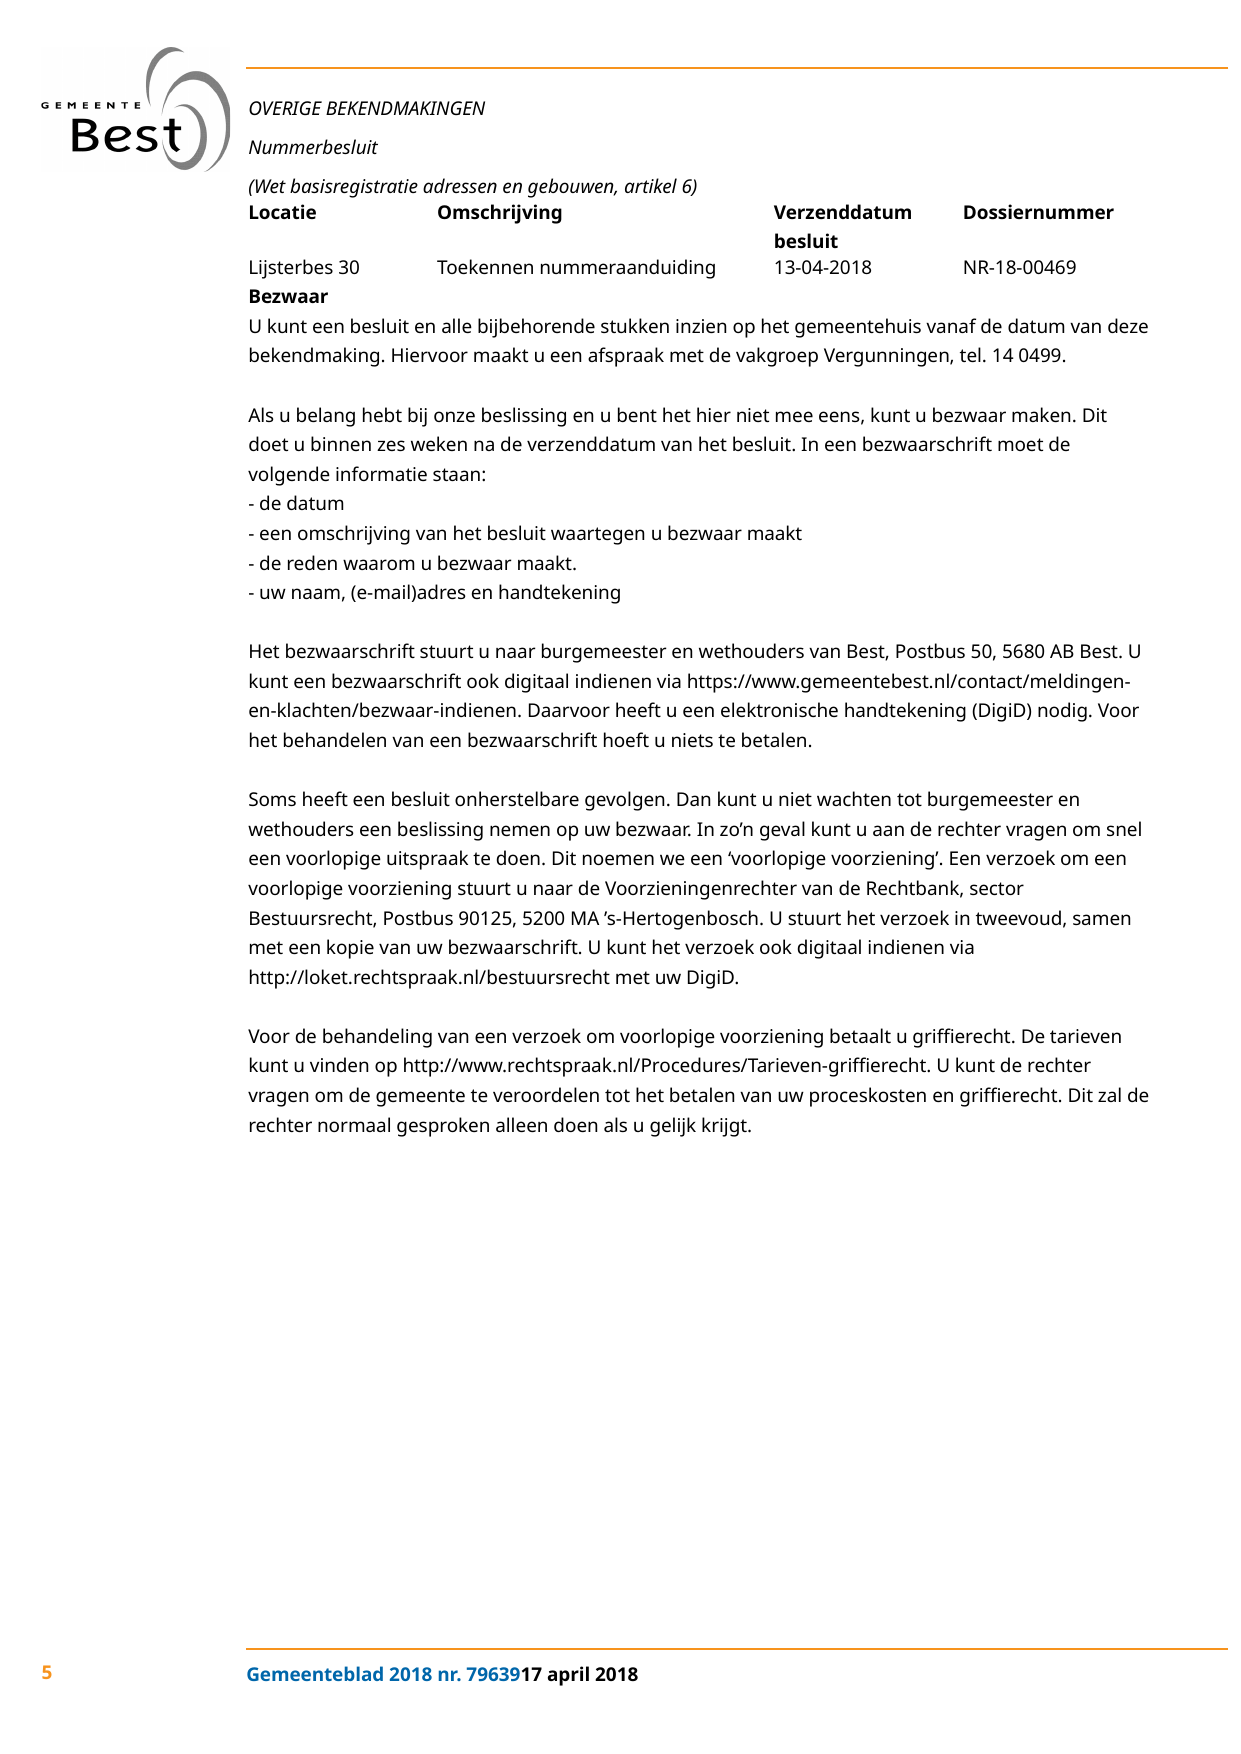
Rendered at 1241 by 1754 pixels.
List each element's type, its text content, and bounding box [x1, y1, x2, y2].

table_header Dossiernummer [963, 199, 1152, 254]
text U kunt een besluit en alle bijbehorende stukken inzien op het gemeentehuis vanaf de datum van deze bekendmaking. Hiervoor maakt u een afspraak met de vakgroep Vergunningen, tel. 14 0499. [248, 313, 1152, 368]
text OVERIGE BEKENDMAKINGEN [248, 95, 1152, 121]
text Het bezwaarschrift stuurt u naar burgemeester en wethouders van Best, Postbus 50, 5680 AB Best. U kunt een bezwaarschrift ook digitaal indienen via https://www.gemeentebest.nl/contact/meldingen-en-klachten/bezwaar-indienen. Daarvoor heeft u een elektronische handtekening (DigiD) nodig. Voor het behandelen van een bezwaarschrift hoeft u niets te betalen. [248, 638, 1152, 753]
text Voor de behandeling van een verzoek om voorlopige voorziening betaalt u griffierecht. De tarieven kunt u vinden op http://www.rechtspraak.nl/Procedures/Tarieven-griffierecht. U kunt de rechter vragen om de gemeente te veroordelen tot het betalen van uw proceskosten en griffierecht. Dit zal de rechter normaal gesproken alleen doen als u gelijk krijgt. [248, 1023, 1152, 1137]
text (Wet basisregistratie adressen en gebouwen, artikel 6) [248, 173, 1152, 199]
picture [41, 47, 231, 172]
table_header Omschrijving [437, 199, 774, 254]
table_header Verzenddatum besluit [774, 199, 963, 254]
text Bezwaar [248, 283, 1152, 309]
table_header Locatie [248, 199, 437, 254]
text - de datum [248, 491, 1152, 516]
table_cell Lijsterbes 30 [248, 255, 437, 280]
table_cell Toekennen nummeraanduiding [437, 255, 774, 280]
text - de reden waarom u bezwaar maakt. [248, 550, 1152, 575]
text Nummerbesluit [248, 134, 1152, 160]
table_cell NR-18-00469 [963, 255, 1152, 280]
text - uw naam, (e-mail)adres en handtekening [248, 579, 1152, 605]
text - een omschrijving van het besluit waartegen u bezwaar maakt [248, 520, 1152, 546]
table_cell 13-04-2018 [774, 255, 963, 280]
text Als u belang hebt bij onze beslissing en u bent het hier niet mee eens, kunt u bezwaar maken. Dit doet u binnen zes weken na de verzenddatum van het besluit. In een bezwaarschrift moet de volgende informatie staan: [248, 402, 1152, 487]
text Soms heeft een besluit onherstelbare gevolgen. Dan kunt u niet wachten tot burgemeester en wethouders een beslissing nemen op uw bezwaar. In zo’n geval kunt u aan de rechter vragen om snel een voorlopige uitspraak te doen. Dit noemen we een ‘voorlopige voorziening’. Een verzoek om een voorlopige voorziening stuurt u naar de Voorzieningenrechter van de Rechtbank, sector Bestuursrecht, Postbus 90125, 5200 MA ’s-Hertogenbosch. U stuurt het verzoek in tweevoud, samen met een kopie van uw bezwaarschrift. U kunt het verzoek ook digitaal indienen via http://loket.rechtspraak.nl/bestuursrecht met uw DigiD. [248, 786, 1152, 989]
